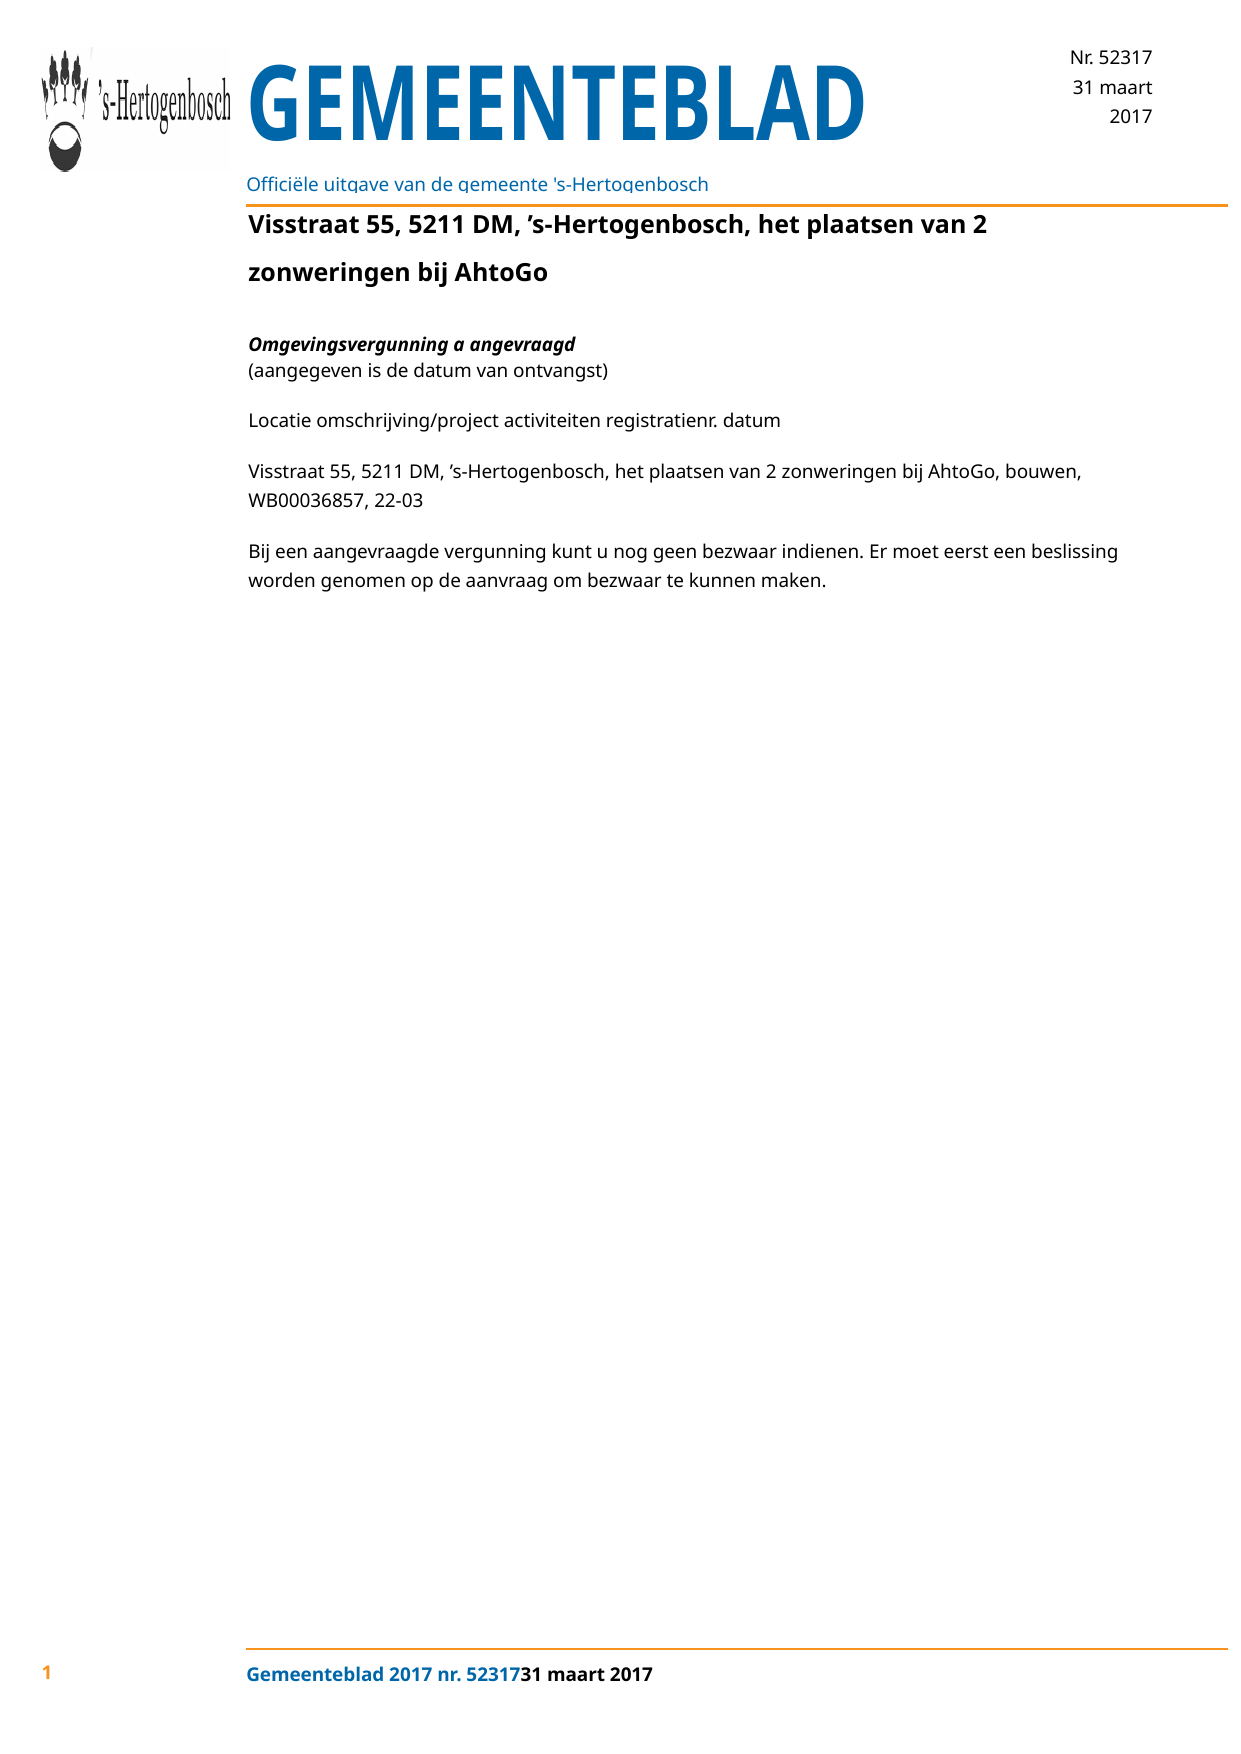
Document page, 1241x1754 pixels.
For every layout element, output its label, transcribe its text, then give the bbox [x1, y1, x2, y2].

text Visstraat 55, 5211 DM, ’s-Hertogenbosch, het plaatsen van 2 zonweringen bij AhtoGo, bouwen, WB00036857, 22-03 [248, 458, 1152, 513]
picture [41, 47, 231, 172]
text (aangegeven is de datum van ontvangst) [248, 357, 1152, 383]
text Bij een aangevraagde vergunning kunt u nog geen bezwaar indienen. Er moet eerst een beslissing worden genomen op de aanvraag om bezwaar te kunnen maken. [248, 538, 1152, 593]
text Visstraat 55, 5211 DM, ’s-Hertogenbosch, het plaatsen van 2 zonweringen bij AhtoGo [248, 207, 1152, 288]
text Omgevingsvergunning a angevraagd [248, 331, 1152, 357]
text Locatie omschrijving/project activiteiten registratienr. datum [248, 408, 1152, 433]
